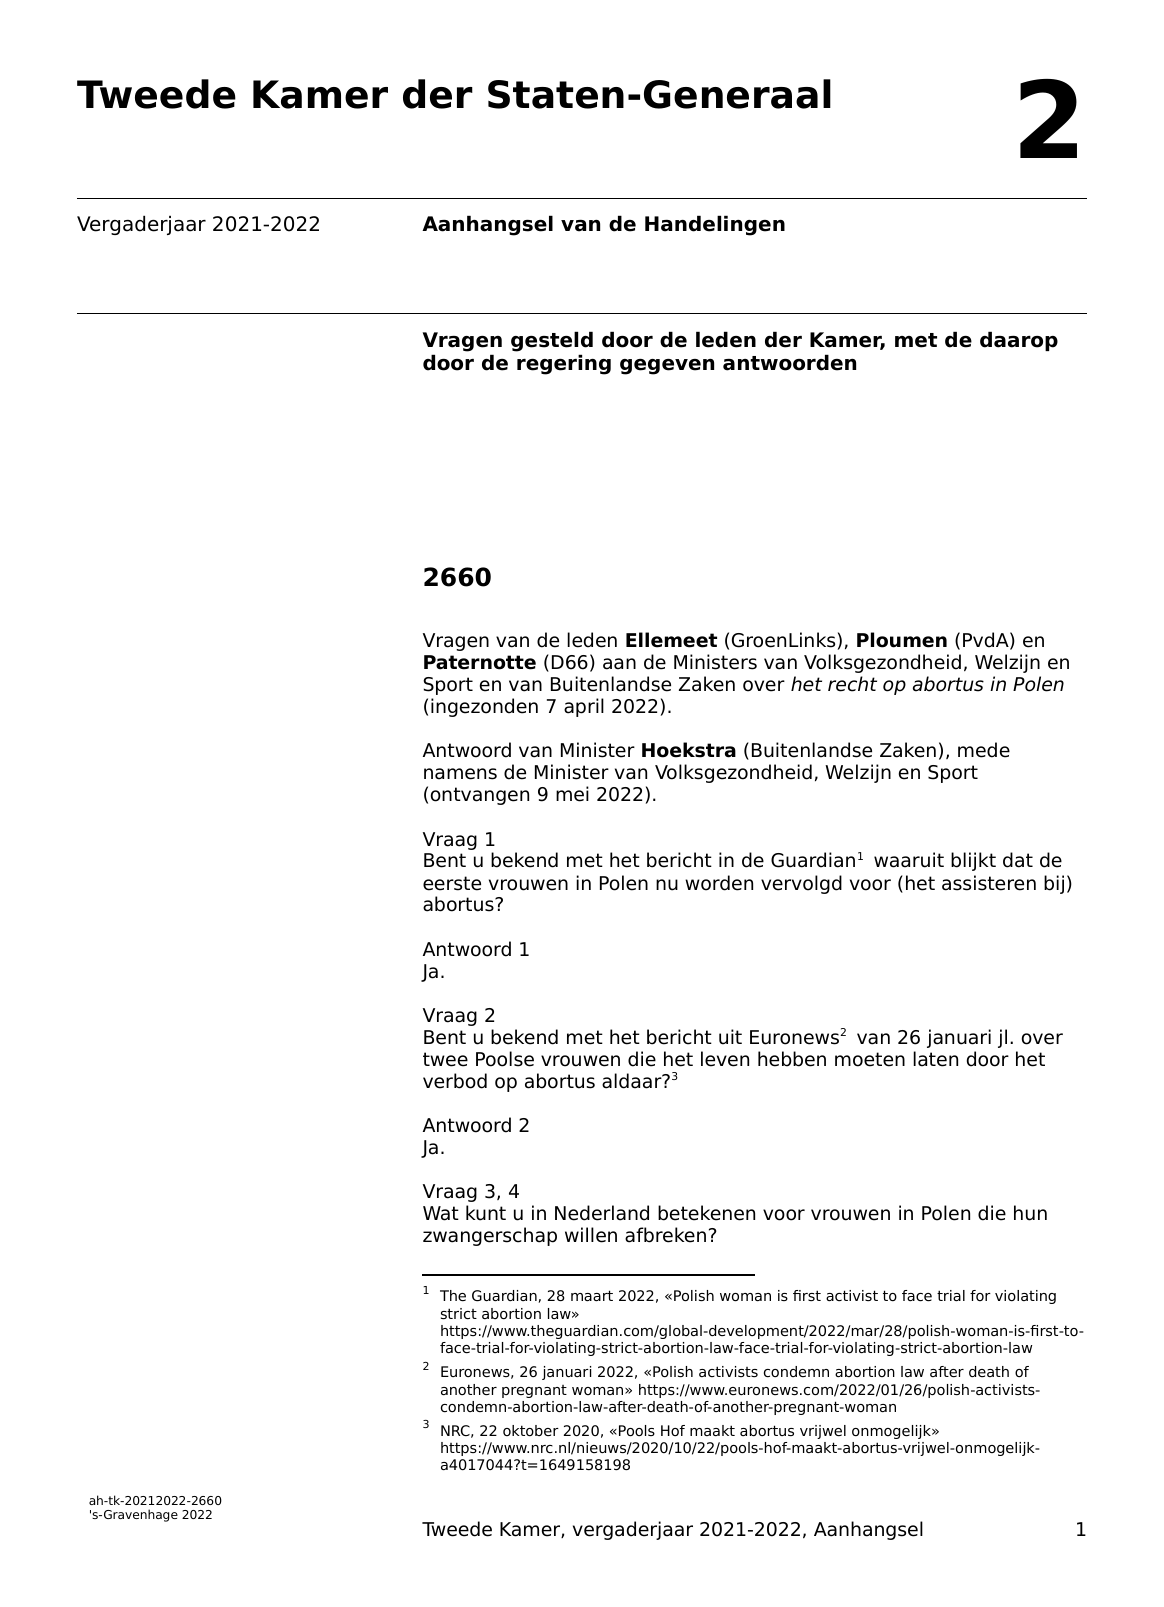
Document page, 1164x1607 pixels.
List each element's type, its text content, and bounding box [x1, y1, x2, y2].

text Vraag 1 [422, 828, 1087, 850]
text 2660 [422, 563, 1087, 592]
text 's-Gravenhage 2022 [88, 1508, 323, 1522]
table_header 2 [886, 59, 1087, 198]
table_header Tweede Kamer der Staten-Generaal [77, 59, 886, 198]
text ah-tk-20212022-2660 [88, 1494, 323, 1508]
text Vraag 3, 4 [422, 1181, 1087, 1203]
table_cell [77, 314, 422, 375]
text The Guardian, 28 maart 2022, «Polish woman is first activist to face trial for violating strict abortion law» https://www.theguardian.com/global-development/2022/mar/28/polish-woman-is-first-to-face-trial-for-violating-strict-abortion-law-face-trial-for-violating-strict-abortion-law [422, 1284, 1087, 1357]
text Ja. [422, 961, 1087, 982]
text Ja. [422, 1137, 1087, 1159]
table_cell Vergaderjaar 2021-2022 [77, 199, 422, 313]
text Euronews, 26 januari 2022, «Polish activists condemn abortion law after death of another pregnant woman» https://www.euronews.com/2022/01/26/polish-activists-condemn-abortion-law-after-death-of-another-pregnant-woman [422, 1360, 1087, 1416]
text Antwoord 1 [422, 938, 1087, 961]
text Bent u bekend met het bericht in de Guardian waaruit blijkt dat de eerste vrouwen in Polen nu worden vervolgd voor (het assisteren bij) abortus? [422, 850, 1087, 916]
table_cell Aanhangsel van de Handelingen [422, 199, 1087, 313]
text Vraag 2 [422, 1005, 1087, 1027]
text NRC, 22 oktober 2020, «Pools Hof maakt abortus vrijwel onmogelijk» https://www.nrc.nl/nieuws/2020/10/22/pools-hof-maakt-abortus-vrijwel-onmogelijk-a4017044?t=1649158198 [422, 1418, 1087, 1474]
text Vragen van de leden Ellemeet (GroenLinks), Ploumen (PvdA) en Paternotte (D66) aan de Ministers van Volksgezondheid, Welzijn en Sport en van Buitenlandse Zaken over het recht op abortus in Polen (ingezonden 7 april 2022). [422, 630, 1087, 718]
text Antwoord 2 [422, 1115, 1087, 1137]
text Bent u bekend met het bericht uit Euronews van 26 januari jl. over twee Poolse vrouwen die het leven hebben moeten laten door het verbod op abortus aldaar? [422, 1027, 1087, 1093]
table_cell Vragen gesteld door de leden der Kamer, met de daarop door de regering gegeven antwoorden [422, 314, 1087, 375]
text Antwoord van Minister Hoekstra (Buitenlandse Zaken), mede namens de Minister van Volksgezondheid, Welzijn en Sport (ontvangen 9 mei 2022). [422, 740, 1087, 806]
text Wat kunt u in Nederland betekenen voor vrouwen in Polen die hun zwangerschap willen afbreken? [422, 1203, 1087, 1247]
